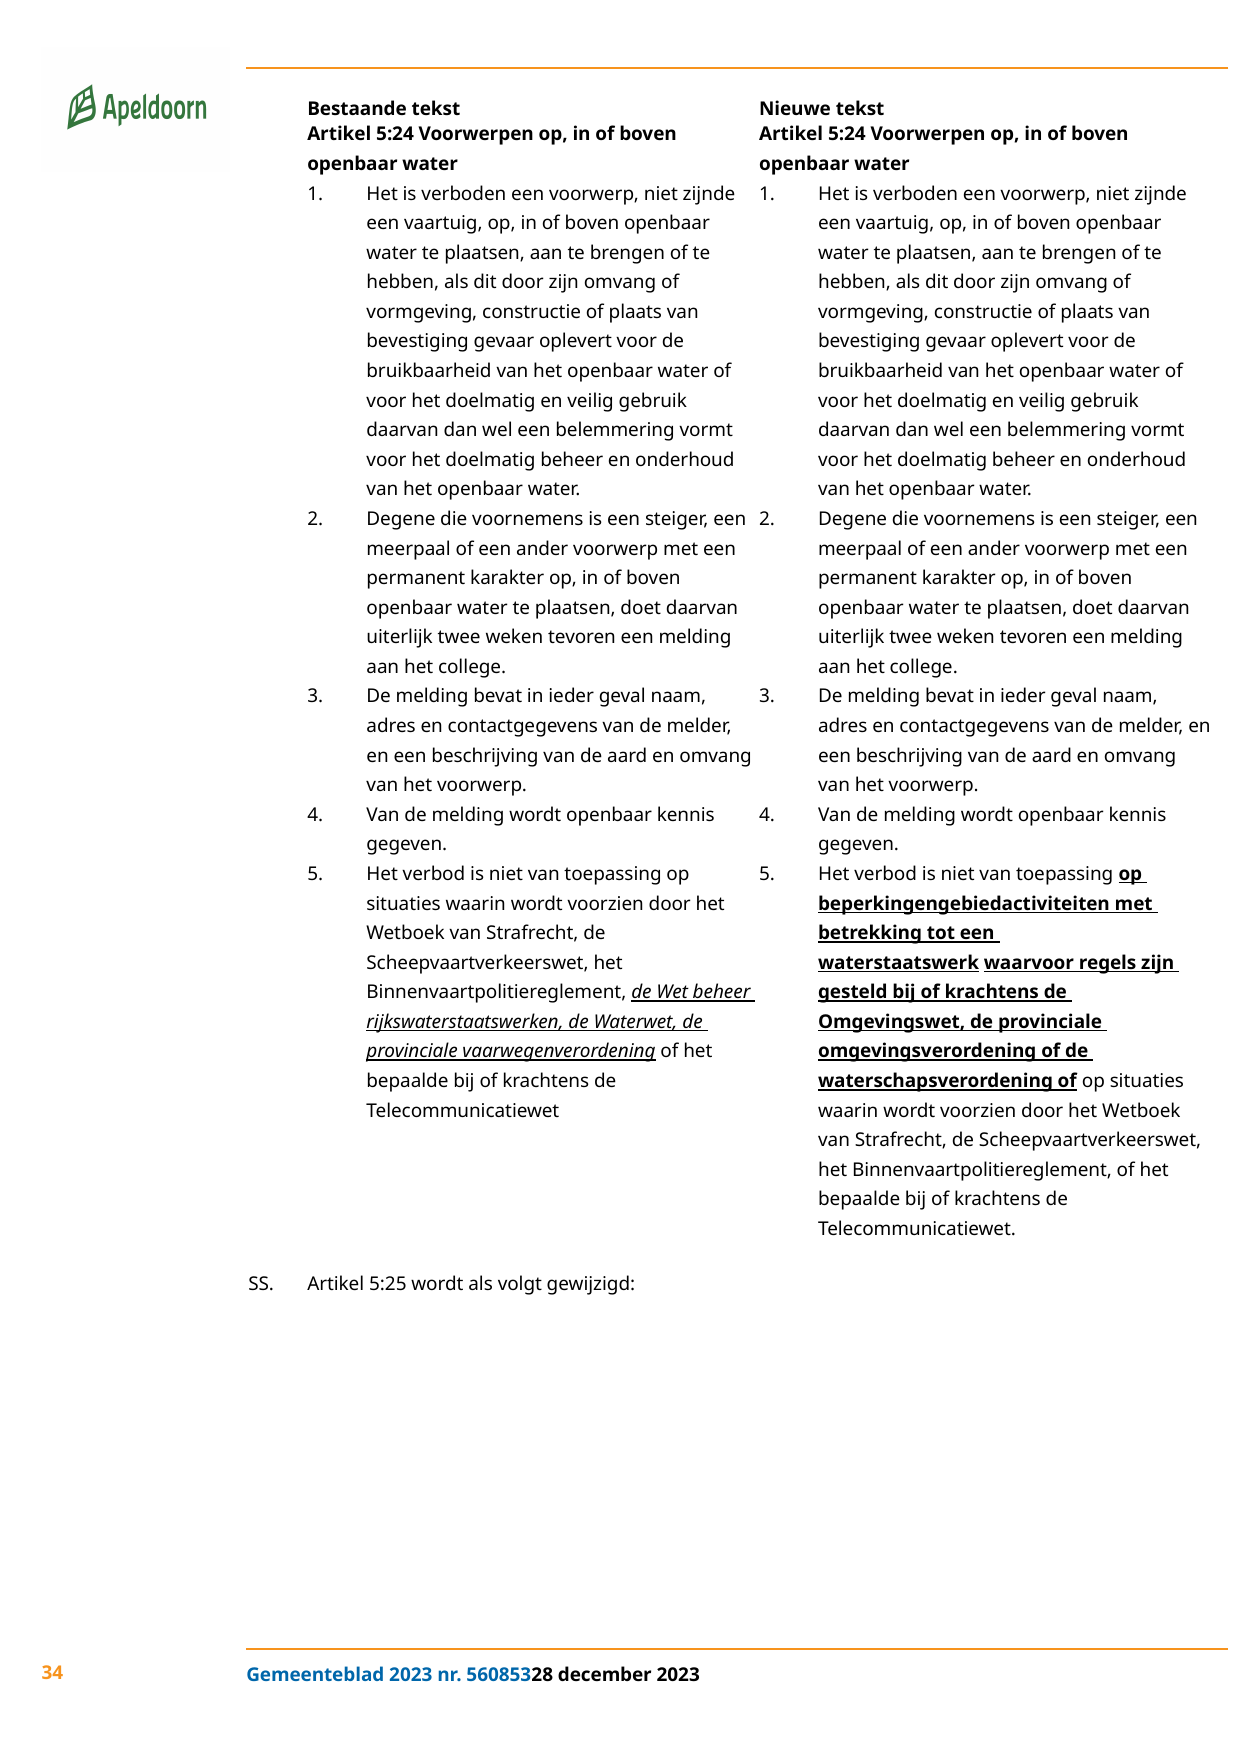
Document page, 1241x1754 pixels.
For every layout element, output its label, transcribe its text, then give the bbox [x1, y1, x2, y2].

picture [41, 47, 231, 172]
table_header Nieuwe tekst [759, 95, 1211, 121]
table_header Bestaande tekst [307, 95, 759, 121]
list Artikel 5:25 wordt als volgt gewijzigd: [248, 1271, 1152, 1296]
table_cell Artikel 5:24 Voorwerpen op, in of boven openbaar water Het is verboden een voorwerp, niet zijnde een vaartuig, op, in of boven openbaar water te plaatsen, aan te brengen of te hebben, als dit door zijn omvang of vormgeving, constructie of plaats van bevestiging gevaar oplevert voor de bruikbaarheid van het openbaar water of voor het doelmatig en veilig gebruik daarvan dan wel een belemmering vormt voor het doelmatig beheer en onderhoud van het openbaar water. Degene die voornemens is een steiger, een meerpaal of een ander voorwerp met een permanent karakter op, in of boven openbaar water te plaatsen, doet daarvan uiterlijk twee weken tevoren een melding aan het college. De melding bevat in ieder geval naam, adres en contactgegevens van de melder, en een beschrijving van de aard en omvang van het voorwerp. Van de melding wordt openbaar kennis gegeven. Het verbod is niet van toepassing op situaties waarin wordt voorzien door het Wetboek van Strafrecht, de Scheepvaartverkeerswet, het Binnenvaartpolitiereglement, de Wet beheer rijkswaterstaatswerken, de Waterwet, de provinciale vaarwegenverordening of het bepaalde bij of krachtens de Telecommunicatiewet [307, 121, 759, 1241]
table_cell Artikel 5:24 Voorwerpen op, in of boven openbaar water Het is verboden een voorwerp, niet zijnde een vaartuig, op, in of boven openbaar water te plaatsen, aan te brengen of te hebben, als dit door zijn omvang of vormgeving, constructie of plaats van bevestiging gevaar oplevert voor de bruikbaarheid van het openbaar water of voor het doelmatig en veilig gebruik daarvan dan wel een belemmering vormt voor het doelmatig beheer en onderhoud van het openbaar water. Degene die voornemens is een steiger, een meerpaal of een ander voorwerp met een permanent karakter op, in of boven openbaar water te plaatsen, doet daarvan uiterlijk twee weken tevoren een melding aan het college. De melding bevat in ieder geval naam, adres en contactgegevens van de melder, en een beschrijving van de aard en omvang van het voorwerp. Van de melding wordt openbaar kennis gegeven. Het verbod is niet van toepassing op beperkingengebiedactiviteiten met betrekking tot een waterstaatswerk waarvoor regels zijn gesteld bij of krachtens de Omgevingswet, de provinciale omgevingsverordening of de waterschapsverordening of op situaties waarin wordt voorzien door het Wetboek van Strafrecht, de Scheepvaartverkeerswet, het Binnenvaartpolitiereglement, of het bepaalde bij of krachtens de Telecommunicatiewet. [759, 121, 1211, 1241]
